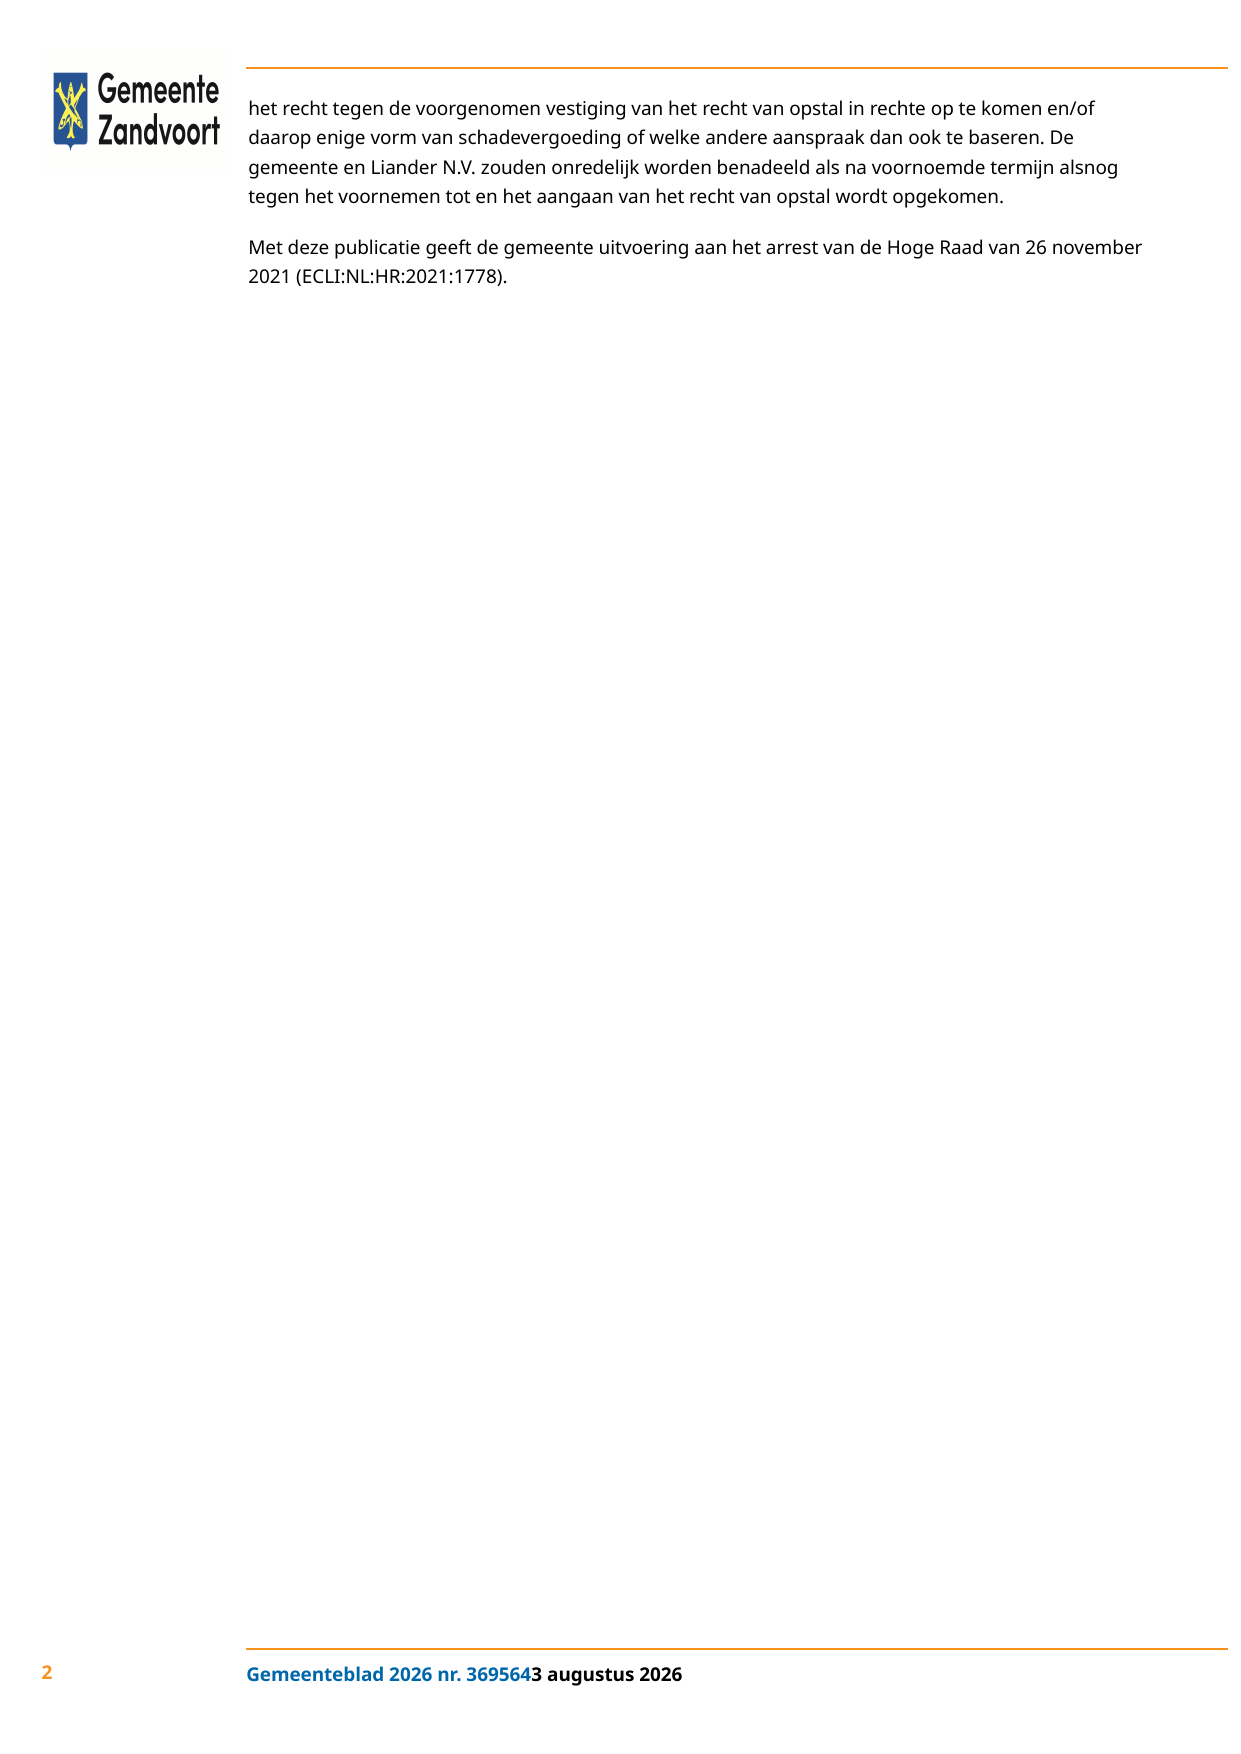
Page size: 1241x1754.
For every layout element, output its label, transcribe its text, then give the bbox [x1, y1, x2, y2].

text het recht tegen de voorgenomen vestiging van het recht van opstal in rechte op te komen en/of daarop enige vorm van schadevergoeding of welke andere aanspraak dan ook te baseren. De gemeente en Liander N.V. zouden onredelijk worden benadeeld als na voornoemde termijn alsnog tegen het voornemen tot en het aangaan van het recht van opstal wordt opgekomen. [248, 95, 1152, 209]
picture [41, 47, 231, 172]
text Met deze publicatie geeft de gemeente uitvoering aan het arrest van de Hoge Raad van 26 november 2021 (ECLI:NL:HR:2021:1778). [248, 234, 1152, 289]
